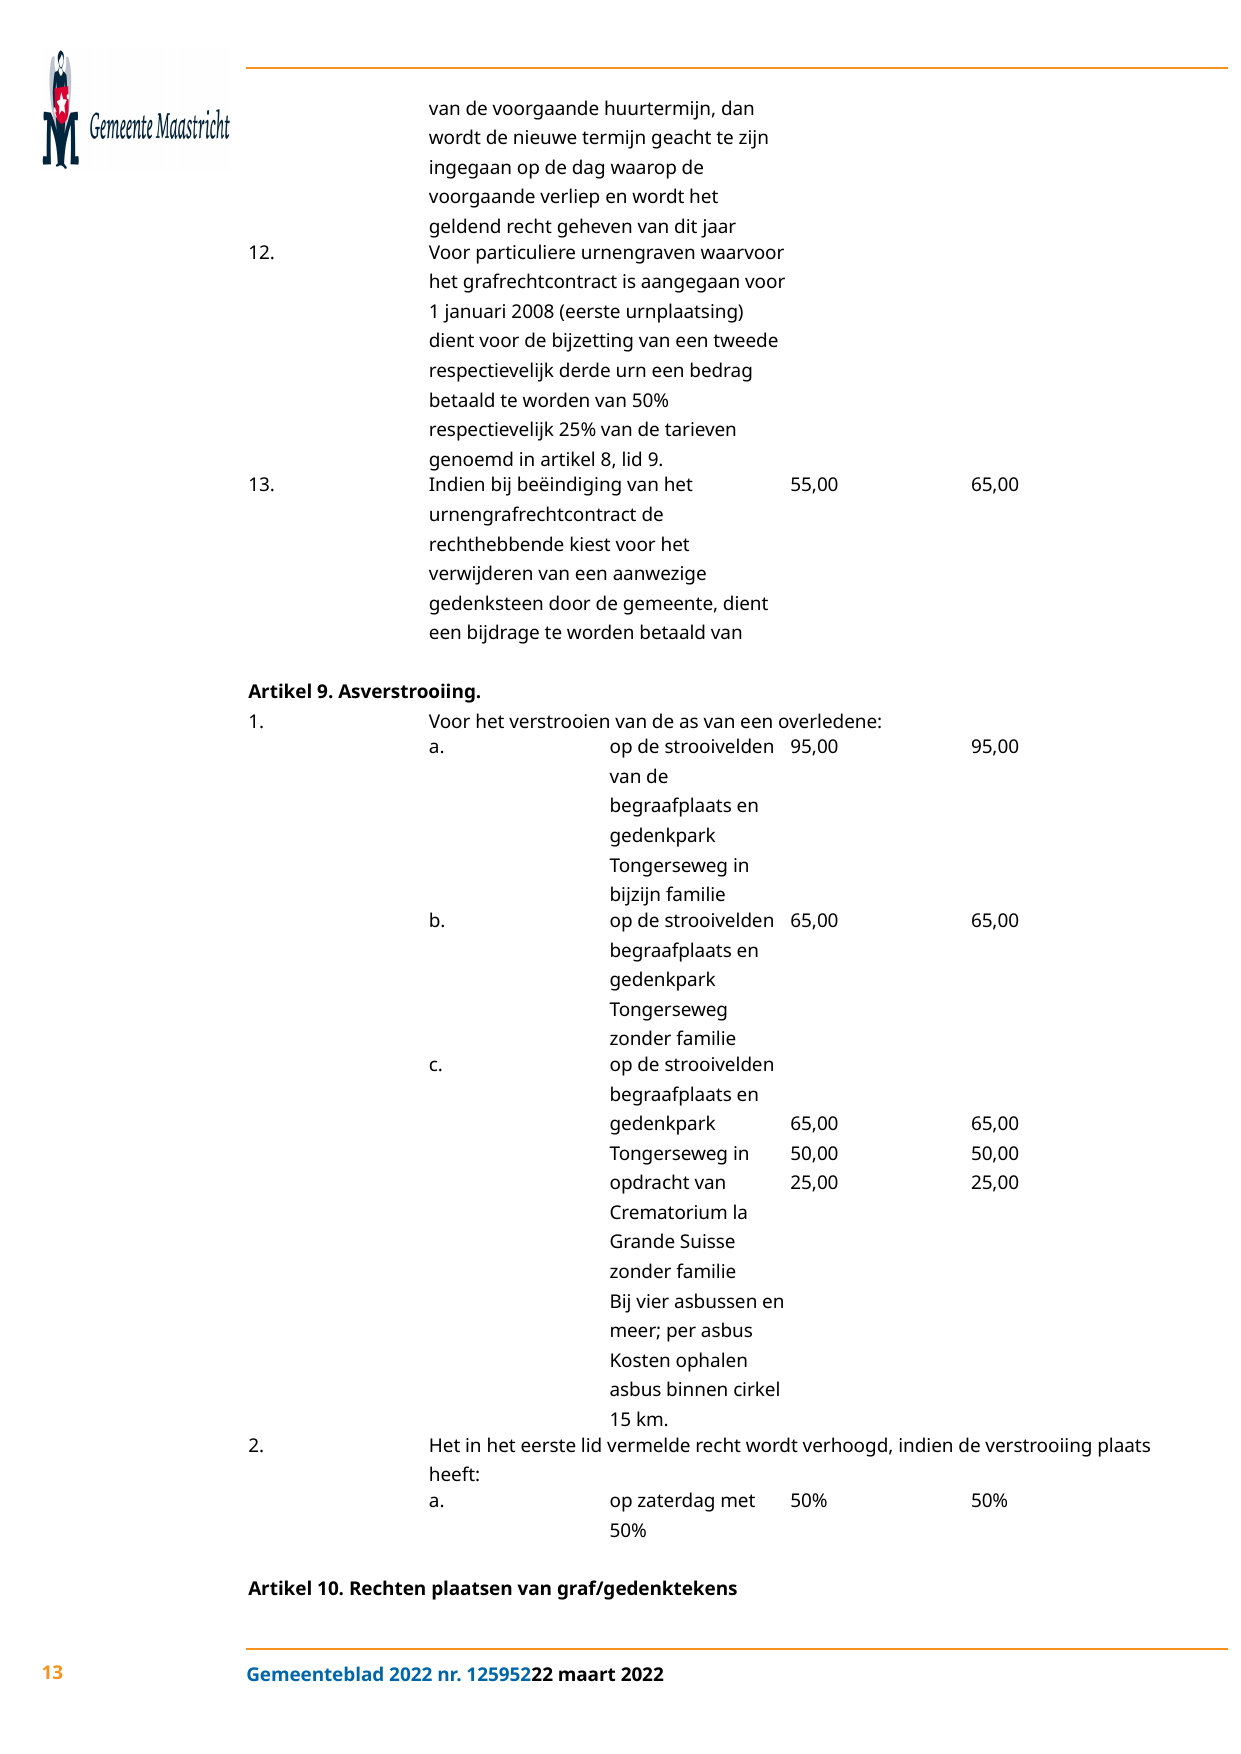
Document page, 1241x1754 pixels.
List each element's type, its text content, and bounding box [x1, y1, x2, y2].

table_cell 12. [248, 239, 429, 472]
table_cell 50% [790, 1487, 971, 1543]
table_cell Indien bij beëindiging van het urnengrafrechtcontract de rechthebbende kiest voor het verwijderen van een aanwezige gedenksteen door de gemeente, dient een bijdrage te worden betaald van [429, 472, 790, 645]
table_cell op de strooivelden van de begraafplaats en gedenkpark Tongerseweg in bijzijn familie [609, 734, 790, 907]
table_cell [248, 1487, 429, 1543]
table_cell [248, 734, 429, 907]
table_cell 65,00 50,00 25,00 [790, 1051, 971, 1432]
table_cell 65,00 [790, 907, 971, 1051]
table_cell c. [429, 1051, 609, 1432]
table_cell 2. [248, 1432, 429, 1487]
table_cell 65,00 50,00 25,00 [971, 1051, 1152, 1432]
table_header 1. [248, 708, 429, 733]
table_cell Voor particuliere urnengraven waarvoor het grafrechtcontract is aangegaan voor 1 januari 2008 (eerste urnplaatsing) dient voor de bijzetting van een tweede respectievelijk derde urn een bedrag betaald te worden van 50% respectievelijk 25% van de tarieven genoemd in artikel 8, lid 9. [429, 239, 790, 472]
text Artikel 10. Rechten plaatsen van graf/gedenktekens [248, 1575, 1152, 1601]
table_cell 95,00 [790, 734, 971, 907]
table_cell 55,00 [790, 472, 971, 645]
table_cell van de voorgaande huurtermijn, dan wordt de nieuwe termijn geacht te zijn ingegaan op de dag waarop de voorgaande verliep en wordt het geldend recht geheven van dit jaar [429, 95, 790, 239]
table_cell 50% [971, 1487, 1152, 1543]
table_cell 13. [248, 472, 429, 645]
picture [41, 47, 231, 172]
table_cell [790, 239, 971, 472]
table_cell 95,00 [971, 734, 1152, 907]
table_cell op de strooivelden begraafplaats en gedenkpark Tongerseweg zonder familie [609, 907, 790, 1051]
table_cell [971, 239, 1152, 472]
table_cell 65,00 [971, 472, 1152, 645]
table_header Voor het verstrooien van de as van een overledene: [429, 708, 1152, 733]
table_cell [248, 907, 429, 1051]
table_cell op de strooivelden begraafplaats en gedenkpark Tongerseweg in opdracht van Crematorium la Grande Suisse zonder familie Bij vier asbussen en meer; per asbus Kosten ophalen asbus binnen cirkel 15 km. [609, 1051, 790, 1432]
table_cell [971, 95, 1152, 239]
table_cell op zaterdag met 50% [609, 1487, 790, 1543]
table_cell b. [429, 907, 609, 1051]
table_cell [790, 95, 971, 239]
table_cell Het in het eerste lid vermelde recht wordt verhoogd, indien de verstrooiing plaats heeft: [429, 1432, 1152, 1487]
table_cell [248, 95, 429, 239]
table_cell a. [429, 734, 609, 907]
table_cell 65,00 [971, 907, 1152, 1051]
table_cell a. [429, 1487, 609, 1543]
text Artikel 9. Asverstrooiing. [248, 678, 1152, 704]
table_cell [248, 1051, 429, 1432]
